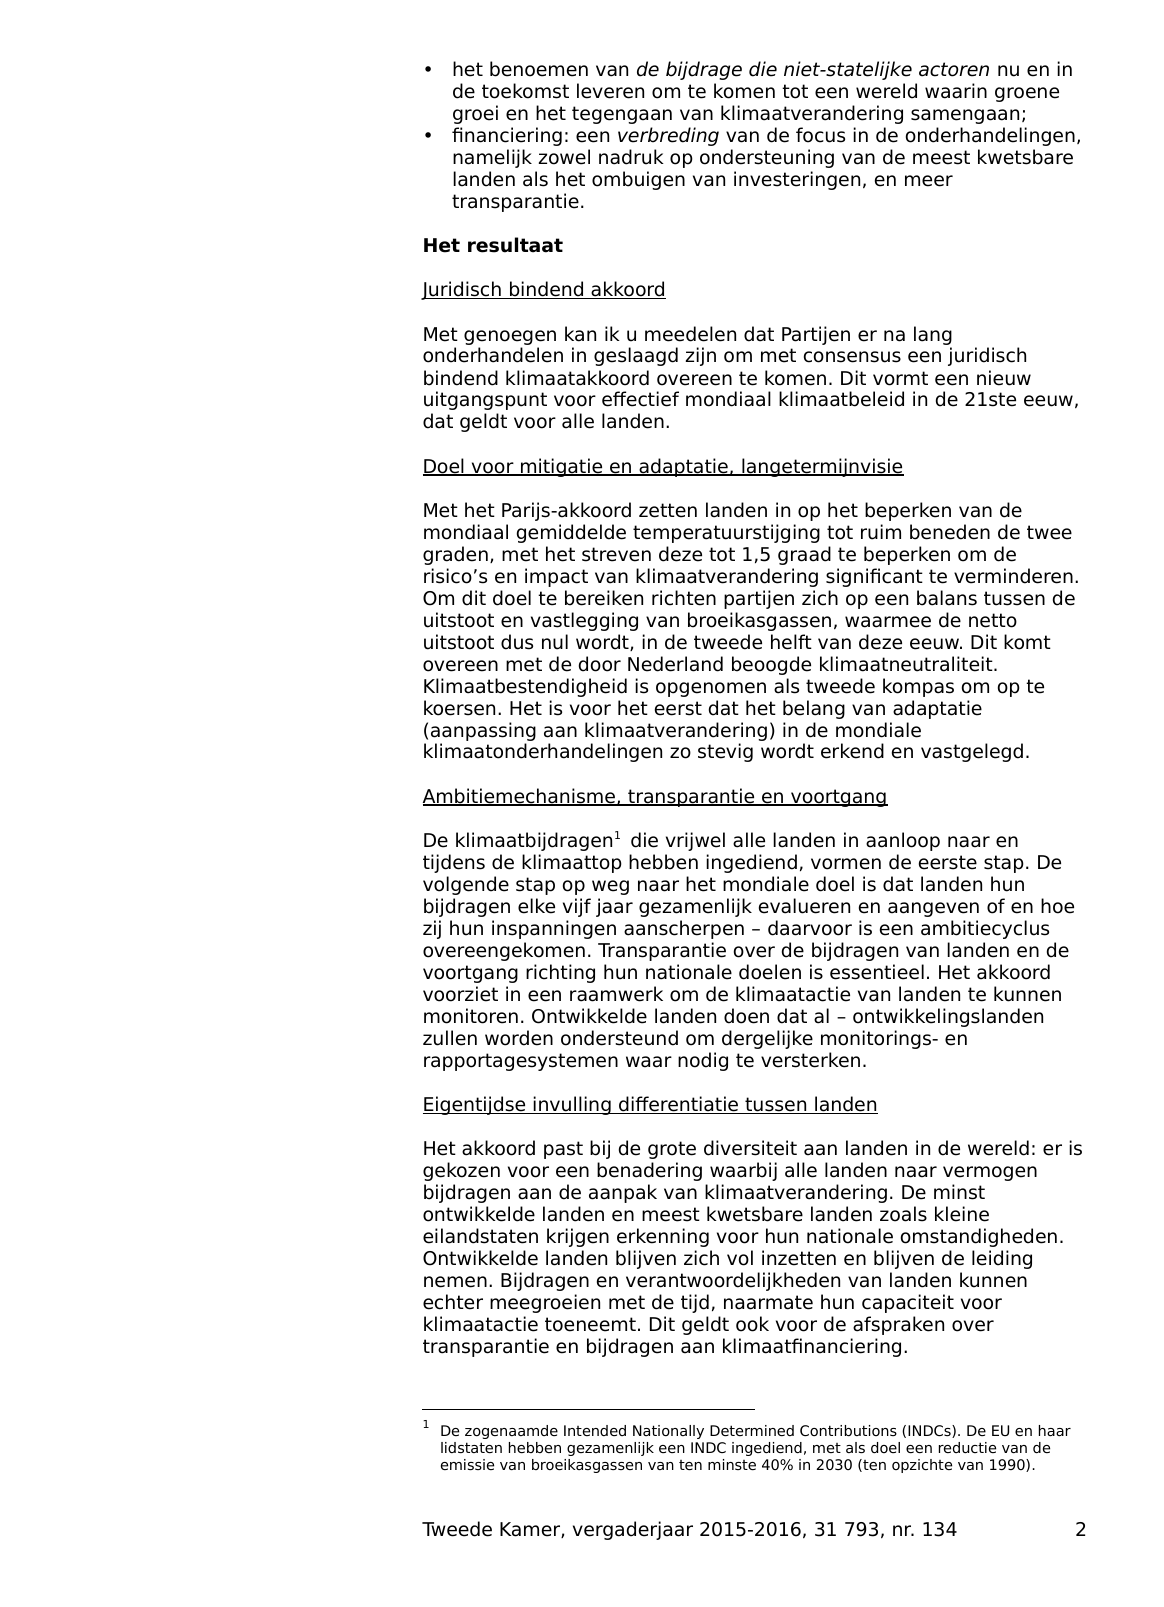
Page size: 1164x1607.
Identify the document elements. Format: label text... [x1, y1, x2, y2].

subtitle Ambitiemechanisme, transparantie en voortgang [422, 786, 1087, 808]
text Met genoegen kan ik u meedelen dat Partijen er na lang onderhandelen in geslaagd zijn om met consensus een juridisch bindend klimaatakkoord overeen te komen. Dit vormt een nieuw uitgangspunt voor effectief mondiaal klimaatbeleid in de 21ste eeuw, dat geldt voor alle landen. [422, 323, 1087, 433]
subtitle Juridisch bindend akkoord [422, 279, 1087, 301]
text • financiering: een verbreding van de focus in de onderhandelingen, namelijk zowel nadruk op ondersteuning van de meest kwetsbare landen als het ombuigen van investeringen, en meer transparantie. [422, 125, 1087, 213]
text De zogenaamde Intended Nationally Determined Contributions (INDCs). De EU en haar lidstaten hebben gezamenlijk een INDC ingediend, met als doel een reductie van de emissie van broeikasgassen van ten minste 40% in 2030 (ten opzichte van 1990). [422, 1418, 1087, 1474]
subtitle Het resultaat [422, 235, 1087, 257]
text Klimaatbestendigheid is opgenomen als tweede kompas om op te koersen. Het is voor het eerst dat het belang van adaptatie (aanpassing aan klimaatverandering) in de mondiale klimaatonderhandelingen zo stevig wordt erkend en vastgelegd. [422, 676, 1087, 763]
text • het benoemen van de bijdrage die niet-statelijke actoren nu en in de toekomst leveren om te komen tot een wereld waarin groene groei en het tegengaan van klimaatverandering samengaan; [422, 59, 1087, 125]
subtitle Eigentijdse invulling differentiatie tussen landen [422, 1094, 1087, 1116]
text Met het Parijs-akkoord zetten landen in op het beperken van de mondiaal gemiddelde temperatuurstijging tot ruim beneden de twee graden, met het streven deze tot 1,5 graad te beperken om de risico’s en impact van klimaatverandering significant te verminderen. Om dit doel te bereiken richten partijen zich op een balans tussen de uitstoot en vastlegging van broeikasgassen, waarmee de netto uitstoot dus nul wordt, in de tweede helft van deze eeuw. Dit komt overeen met de door Nederland beoogde klimaatneutraliteit. [422, 500, 1087, 676]
text Het akkoord past bij de grote diversiteit aan landen in de wereld: er is gekozen voor een benadering waarbij alle landen naar vermogen bijdragen aan de aanpak van klimaatverandering. De minst ontwikkelde landen en meest kwetsbare landen zoals kleine eilandstaten krijgen erkenning voor hun nationale omstandigheden. Ontwikkelde landen blijven zich vol inzetten en blijven de leiding nemen. Bijdragen en verantwoordelijkheden van landen kunnen echter meegroeien met de tijd, naarmate hun capaciteit voor klimaatactie toeneemt. Dit geldt ook voor de afspraken over transparantie en bijdragen aan klimaatfinanciering. [422, 1138, 1087, 1358]
text De klimaatbijdragen die vrijwel alle landen in aanloop naar en tijdens de klimaattop hebben ingediend, vormen de eerste stap. De volgende stap op weg naar het mondiale doel is dat landen hun bijdragen elke vijf jaar gezamenlijk evalueren en aangeven of en hoe zij hun inspanningen aanscherpen – daarvoor is een ambitiecyclus overeengekomen. Transparantie over de bijdragen van landen en de voortgang richting hun nationale doelen is essentieel. Het akkoord voorziet in een raamwerk om de klimaatactie van landen te kunnen monitoren. Ontwikkelde landen doen dat al – ontwikkelingslanden zullen worden ondersteund om dergelijke monitorings- en rapportagesystemen waar nodig te versterken. [422, 830, 1087, 1072]
subtitle Doel voor mitigatie en adaptatie, langetermijnvisie [422, 456, 1087, 477]
